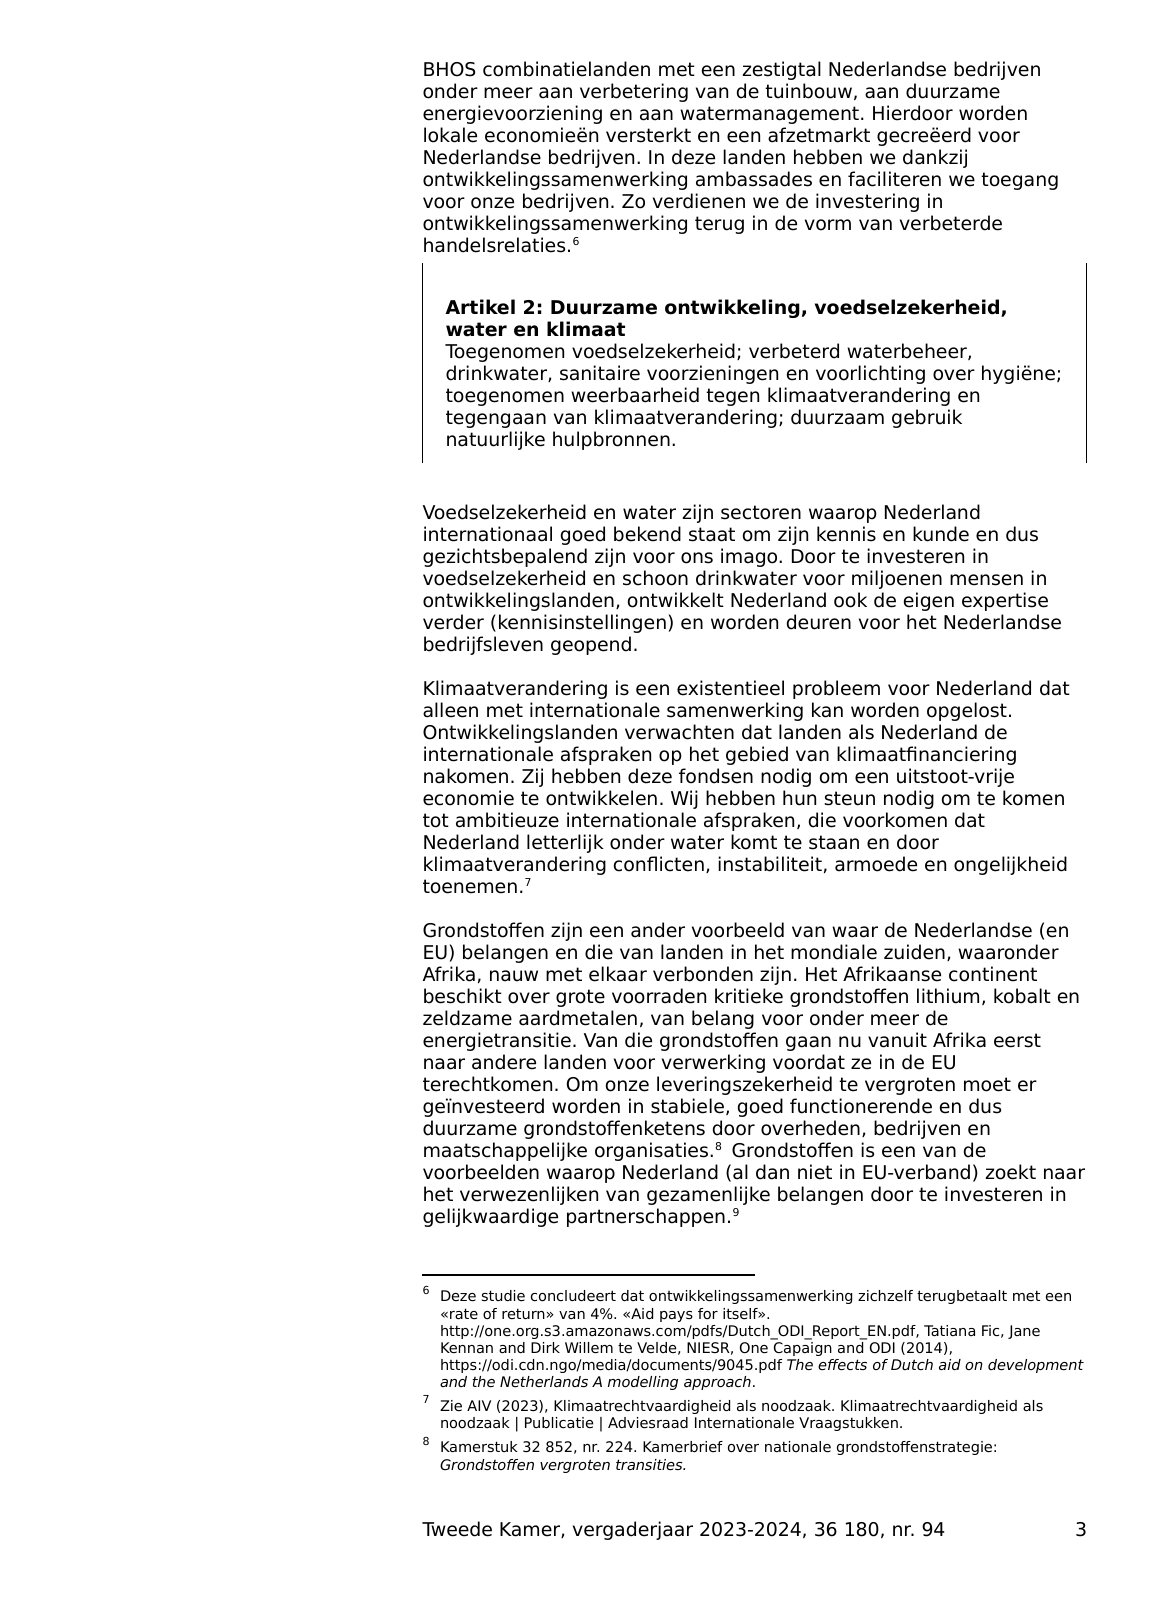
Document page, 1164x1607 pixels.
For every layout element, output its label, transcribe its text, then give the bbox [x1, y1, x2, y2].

text Grondstoffen zijn een ander voorbeeld van waar de Nederlandse (en EU) belangen en die van landen in het mondiale zuiden, waaronder Afrika, nauw met elkaar verbonden zijn. Het Afrikaanse continent beschikt over grote voorraden kritieke grondstoffen lithium, kobalt en zeldzame aardmetalen, van belang voor onder meer de energietransitie. Van die grondstoffen gaan nu vanuit Afrika eerst naar andere landen voor verwerking voordat ze in de EU terechtkomen. Om onze leveringszekerheid te vergroten moet er geïnvesteerd worden in stabiele, goed functionerende en dus duurzame grondstoffenketens door overheden, bedrijven en maatschappelijke organisaties. Grondstoffen is een van de voorbeelden waarop Nederland (al dan niet in EU-verband) zoekt naar het verwezenlijken van gezamenlijke belangen door te investeren in gelijkwaardige partnerschappen. [422, 920, 1087, 1228]
text Klimaatverandering is een existentieel probleem voor Nederland dat alleen met internationale samenwerking kan worden opgelost. Ontwikkelingslanden verwachten dat landen als Nederland de internationale afspraken op het gebied van klimaatfinanciering nakomen. Zij hebben deze fondsen nodig om een uitstoot-vrije economie te ontwikkelen. Wij hebben hun steun nodig om te komen tot ambitieuze internationale afspraken, die voorkomen dat Nederland letterlijk onder water komt te staan en door klimaatverandering conflicten, instabiliteit, armoede en ongelijkheid toenemen. [422, 678, 1087, 898]
text Deze studie concludeert dat ontwikkelingssamenwerking zichzelf terugbetaalt met een «rate of return» van 4%. «Aid pays for itself». http://one.org.s3.amazonaws.com/pdfs/Dutch_ODI_Report_EN.pdf, Tatiana Fic, Jane Kennan and Dirk Willem te Velde, NIESR, One Capaign and ODI (2014), https://odi.cdn.ngo/media/documents/9045.pdf The effects of Dutch aid on development and the Netherlands A modelling approach. [422, 1284, 1087, 1391]
text Kamerstuk 32 852, nr. 224. Kamerbrief over nationale grondstoffenstrategie: Grondstoffen vergroten transities. [422, 1435, 1087, 1474]
text Voedselzekerheid en water zijn sectoren waarop Nederland internationaal goed bekend staat om zijn kennis en kunde en dus gezichtsbepalend zijn voor ons imago. Door te investeren in voedselzekerheid en schoon drinkwater voor miljoenen mensen in ontwikkelingslanden, ontwikkelt Nederland ook de eigen expertise verder (kennisinstellingen) en worden deuren voor het Nederlandse bedrijfsleven geopend. [422, 502, 1087, 656]
table_header Artikel 2: Duurzame ontwikkeling, voedselzekerheid, water en klimaat Toegenomen voedselzekerheid; verbeterd waterbeheer, drinkwater, sanitaire voorzieningen en voorlichting over hygiëne; toegenomen weerbaarheid tegen klimaatverandering en tegengaan van klimaatverandering; duurzaam gebruik natuurlijke hulpbronnen. [423, 263, 1086, 462]
text Zie AIV (2023), Klimaatrechtvaardigheid als noodzaak. Klimaatrechtvaardigheid als noodzaak | Publicatie | Adviesraad Internationale Vraagstukken. [422, 1393, 1087, 1432]
text BHOS combinatielanden met een zestigtal Nederlandse bedrijven onder meer aan verbetering van de tuinbouw, aan duurzame energievoorziening en aan watermanagement. Hierdoor worden lokale economieën versterkt en een afzetmarkt gecreëerd voor Nederlandse bedrijven. In deze landen hebben we dankzij ontwikkelingssamenwerking ambassades en faciliteren we toegang voor onze bedrijven. Zo verdienen we de investering in ontwikkelingssamenwerking terug in de vorm van verbeterde handelsrelaties. [422, 59, 1087, 257]
